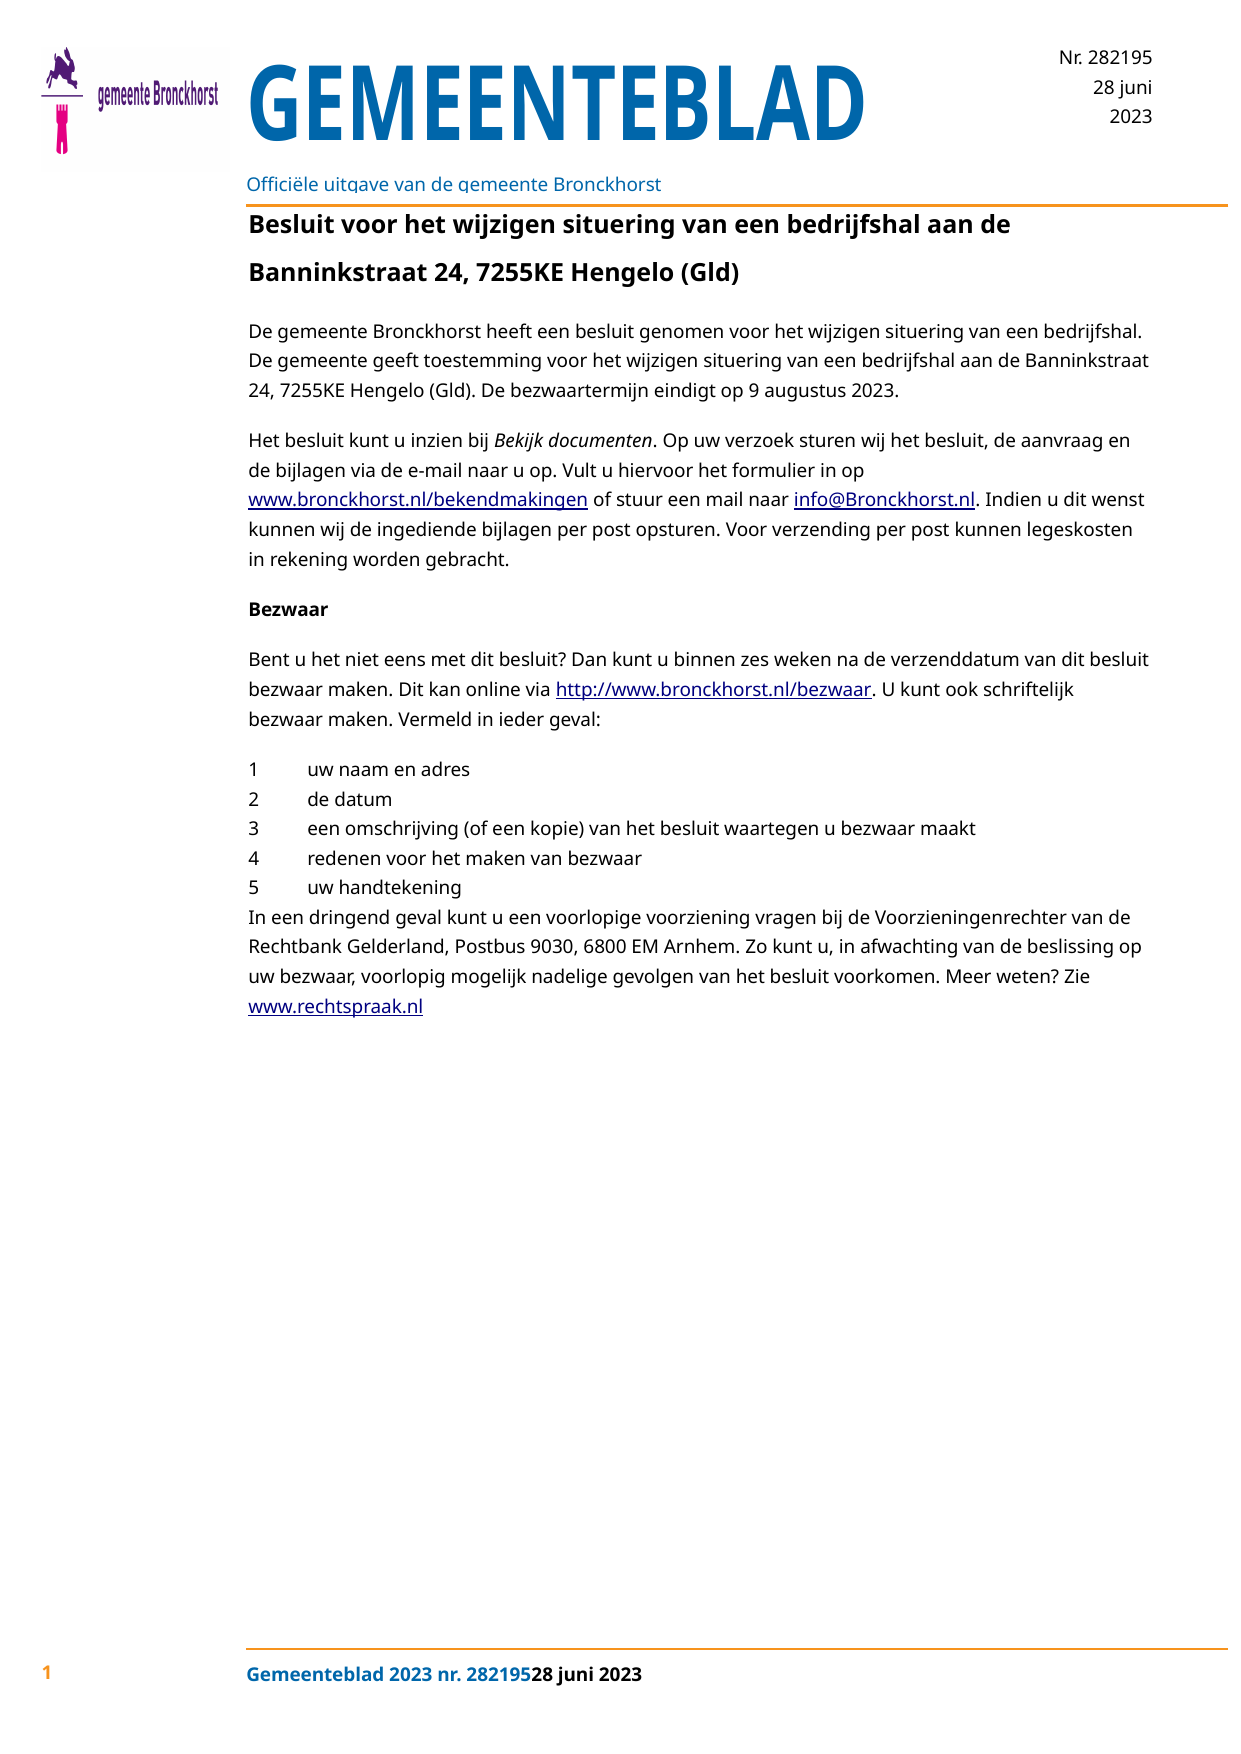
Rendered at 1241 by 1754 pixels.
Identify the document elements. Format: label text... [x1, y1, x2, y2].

list redenen voor het maken van bezwaar [248, 845, 1152, 871]
text Bent u het niet eens met dit besluit? Dan kunt u binnen zes weken na de verzenddatum van dit besluit bezwaar maken. Dit kan online via http://www.bronckhorst.nl/bezwaar. U kunt ook schriftelijk bezwaar maken. Vermeld in ieder geval: [248, 647, 1152, 732]
text In een dringend geval kunt u een voorlopige voorziening vragen bij de Voorzieningenrechter van de Rechtbank Gelderland, Postbus 9030, 6800 EM Arnhem. Zo kunt u, in afwachting van de beslissing op uw bezwaar, voorlopig mogelijk nadelige gevolgen van het besluit voorkomen. Meer weten? Zie www.rechtspraak.nl [248, 904, 1152, 1019]
text Besluit voor het wijzigen situering van een bedrijfshal aan de Banninkstraat 24, 7255KE Hengelo (Gld) [248, 207, 1152, 288]
list de datum [248, 786, 1152, 812]
list uw naam en adres [248, 756, 1152, 782]
picture [41, 47, 231, 172]
list een omschrijving (of een kopie) van het besluit waartegen u bezwaar maakt [248, 815, 1152, 841]
text Het besluit kunt u inzien bij Bekijk documenten. Op uw verzoek sturen wij het besluit, de aanvraag en de bijlagen via de e-mail naar u op. Vult u hiervoor het formulier in op www.bronckhorst.nl/bekendmakingen of stuur een mail naar info@Bronckhorst.nl. Indien u dit wenst kunnen wij de ingediende bijlagen per post opsturen. Voor verzending per post kunnen legeskosten in rekening worden gebracht. [248, 427, 1152, 572]
list uw handtekening [248, 874, 1152, 900]
text Bezwaar [248, 596, 1152, 622]
text De gemeente Bronckhorst heeft een besluit genomen voor het wijzigen situering van een bedrijfshal. De gemeente geeft toestemming voor het wijzigen situering van een bedrijfshal aan de Banninkstraat 24, 7255KE Hengelo (Gld). De bezwaartermijn eindigt op 9 augustus 2023. [248, 318, 1152, 403]
